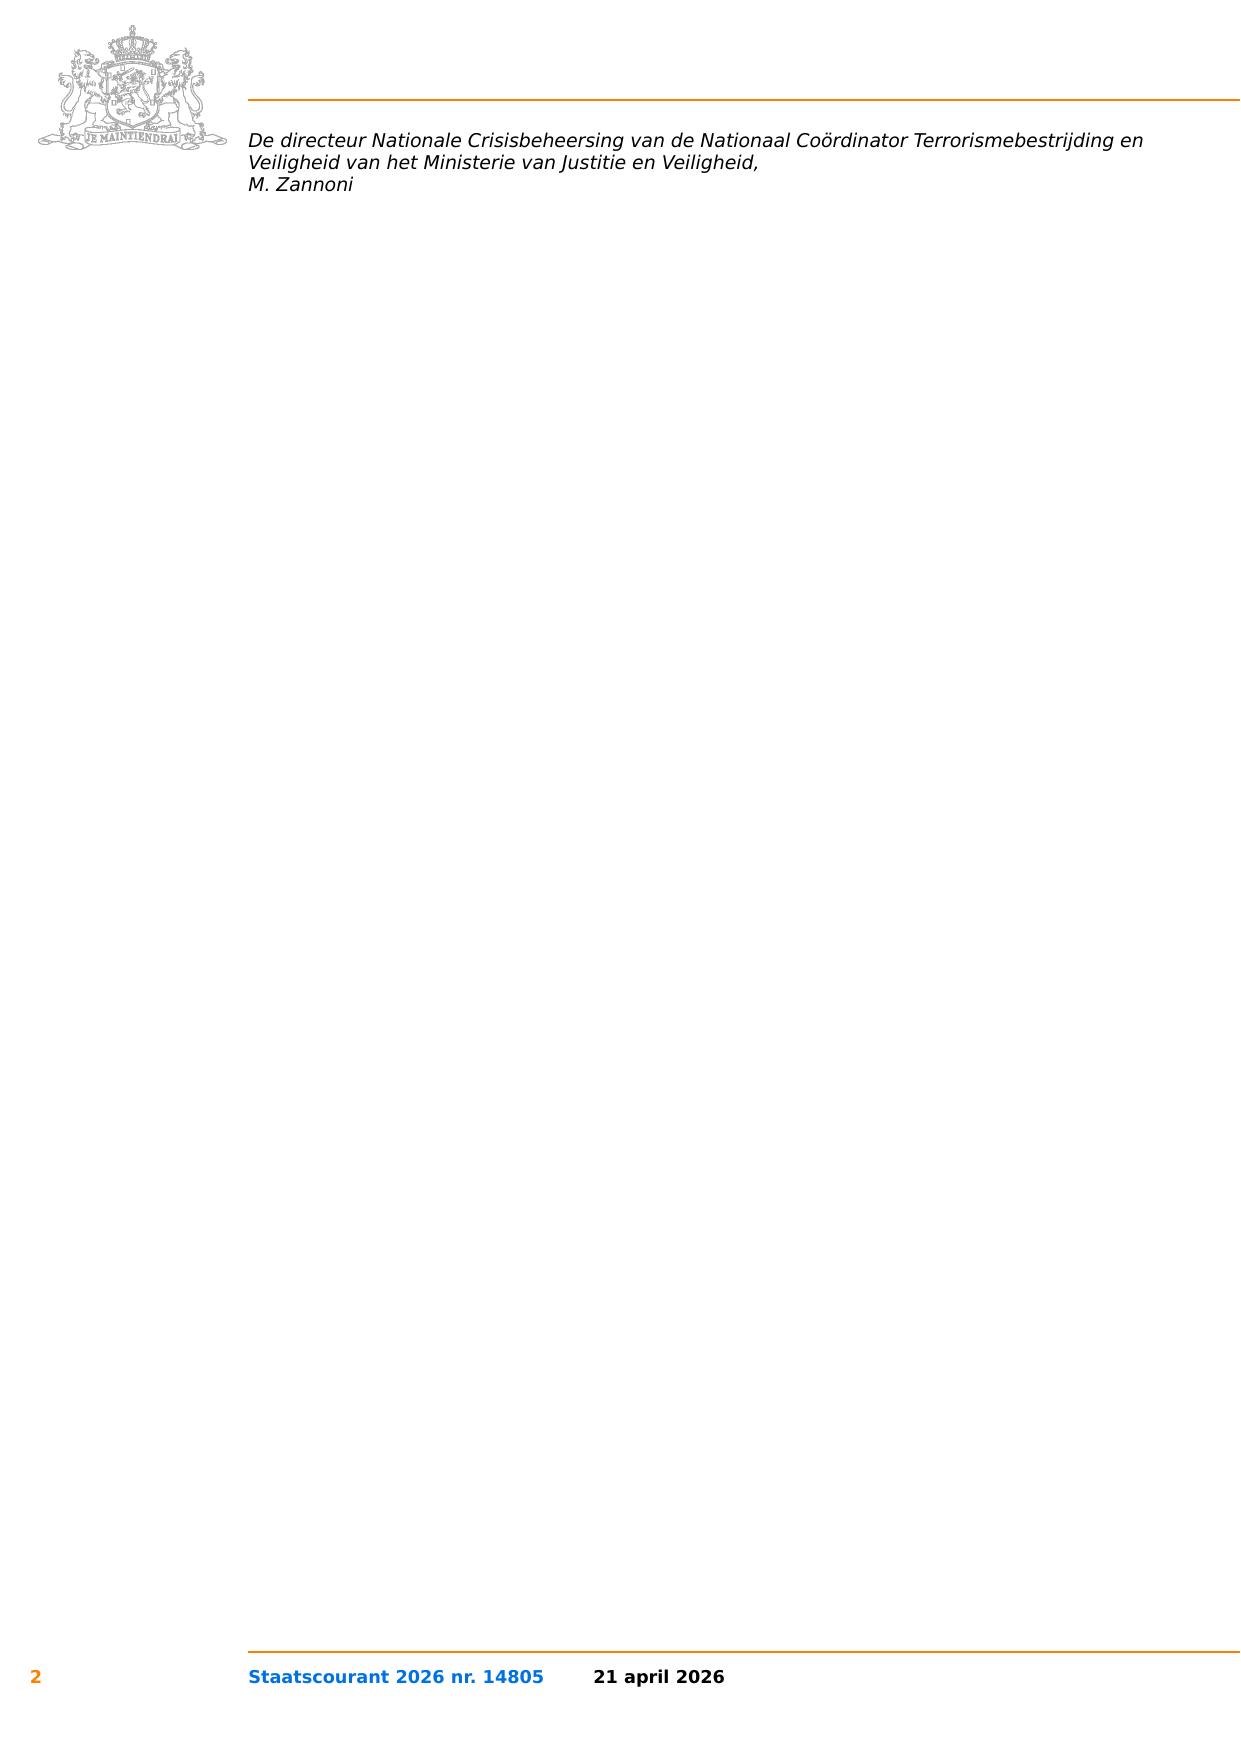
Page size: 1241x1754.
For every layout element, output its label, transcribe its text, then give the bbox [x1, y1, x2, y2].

text De directeur Nationale Crisisbeheersing van de Nationaal Coördinator Terrorismebestrijding en Veiligheid van het Ministerie van Justitie en Veiligheid, M. Zannoni [248, 130, 1163, 196]
picture [38, 25, 227, 150]
